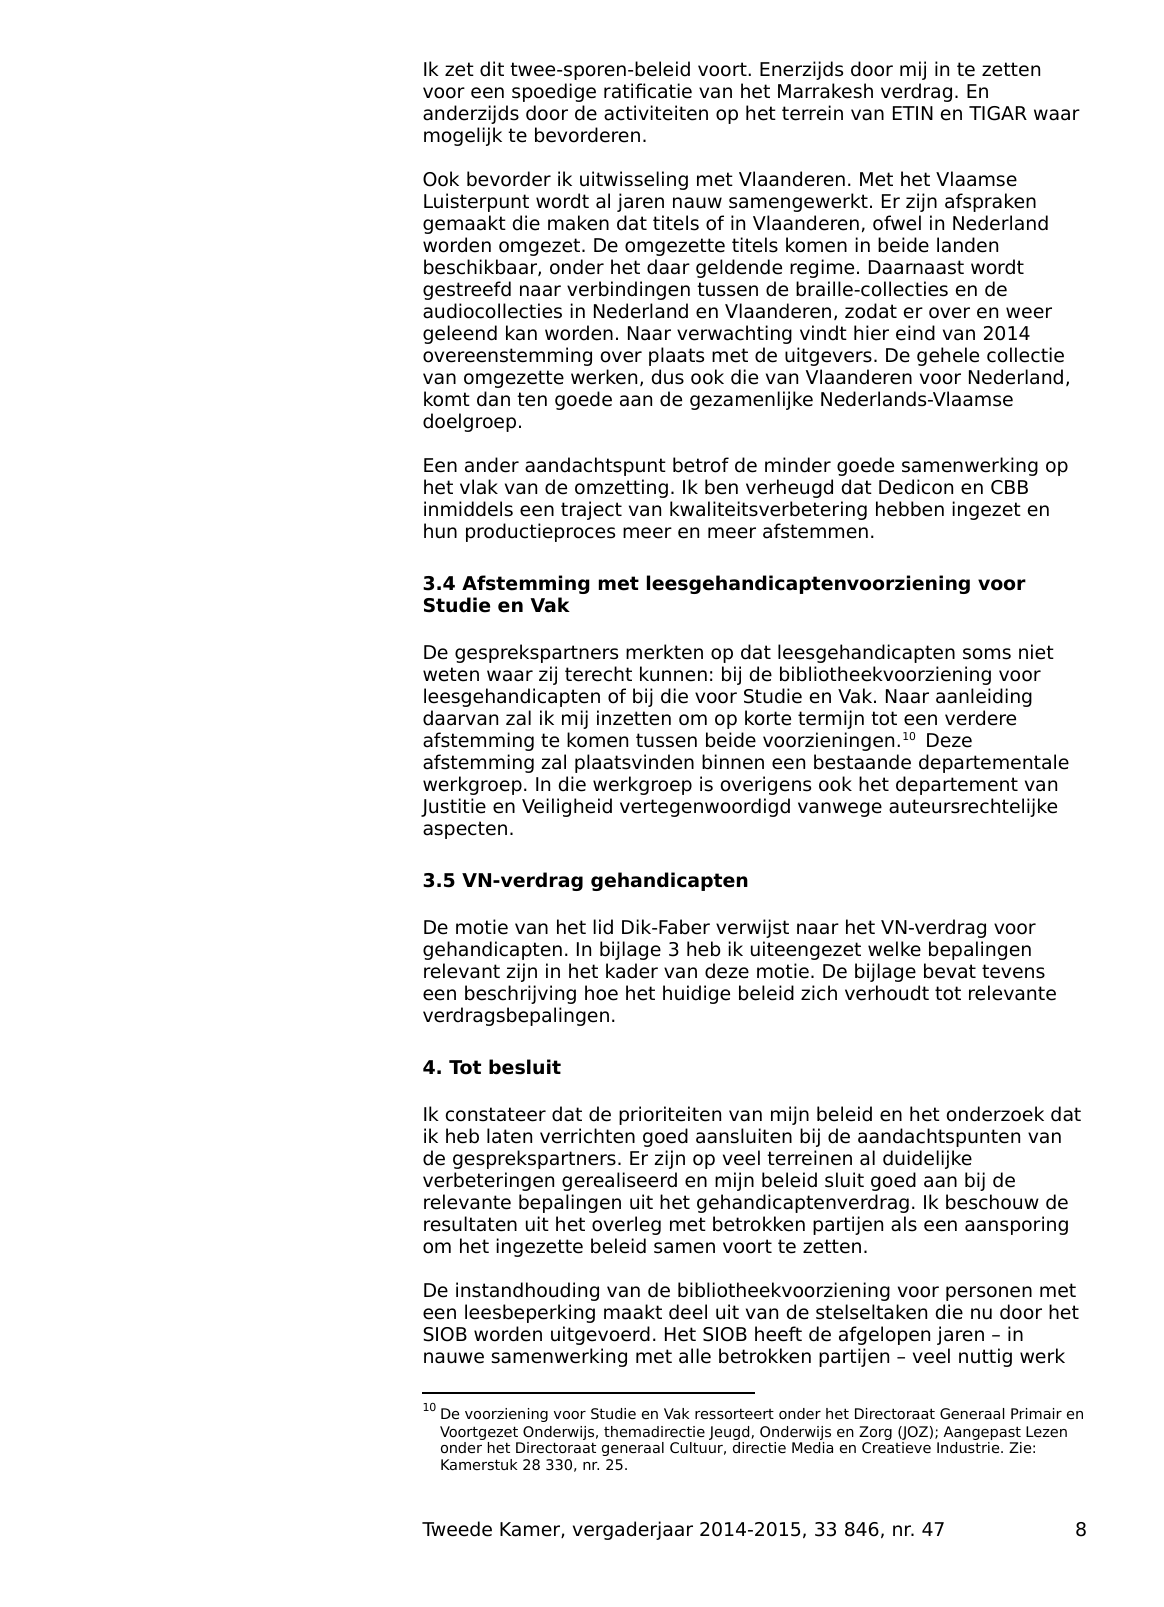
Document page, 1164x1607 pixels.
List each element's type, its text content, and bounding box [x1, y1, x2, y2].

subtitle 4. Tot besluit [422, 1057, 1087, 1079]
text Ook bevorder ik uitwisseling met Vlaanderen. Met het Vlaamse Luisterpunt wordt al jaren nauw samengewerkt. Er zijn afspraken gemaakt die maken dat titels of in Vlaanderen, ofwel in Nederland worden omgezet. De omgezette titels komen in beide landen beschikbaar, onder het daar geldende regime. Daarnaast wordt gestreefd naar verbindingen tussen de braille-collecties en de audiocollecties in Nederland en Vlaanderen, zodat er over en weer geleend kan worden. Naar verwachting vindt hier eind van 2014 overeenstemming over plaats met de uitgevers. De gehele collectie van omgezette werken, dus ook die van Vlaanderen voor Nederland, komt dan ten goede aan de gezamenlijke Nederlands-Vlaamse doelgroep. [422, 169, 1087, 433]
text Ik zet dit twee-sporen-beleid voort. Enerzijds door mij in te zetten voor een spoedige ratificatie van het Marrakesh verdrag. En anderzijds door de activiteiten op het terrein van ETIN en TIGAR waar mogelijk te bevorderen. [422, 59, 1087, 147]
subtitle 3.5 VN-verdrag gehandicapten [422, 870, 1087, 892]
text Ik constateer dat de prioriteiten van mijn beleid en het onderzoek dat ik heb laten verrichten goed aansluiten bij de aandachtspunten van de gesprekspartners. Er zijn op veel terreinen al duidelijke verbeteringen gerealiseerd en mijn beleid sluit goed aan bij de relevante bepalingen uit het gehandicaptenverdrag. Ik beschouw de resultaten uit het overleg met betrokken partijen als een aansporing om het ingezette beleid samen voort te zetten. [422, 1104, 1087, 1257]
subtitle 3.4 Afstemming met leesgehandicaptenvoorziening voor Studie en Vak [422, 573, 1087, 617]
text Een ander aandachtspunt betrof de minder goede samenwerking op het vlak van de omzetting. Ik ben verheugd dat Dedicon en CBB inmiddels een traject van kwaliteitsverbetering hebben ingezet en hun productieproces meer en meer afstemmen. [422, 455, 1087, 543]
text De instandhouding van de bibliotheekvoorziening voor personen met een leesbeperking maakt deel uit van de stelseltaken die nu door het SIOB worden uitgevoerd. Het SIOB heeft de afgelopen jaren – in nauwe samenwerking met alle betrokken partijen – veel nuttig werk [422, 1280, 1087, 1368]
text De gesprekspartners merkten op dat leesgehandicapten soms niet weten waar zij terecht kunnen: bij de bibliotheekvoorziening voor leesgehandicapten of bij die voor Studie en Vak. Naar aanleiding daarvan zal ik mij inzetten om op korte termijn tot een verdere afstemming te komen tussen beide voorzieningen. Deze afstemming zal plaatsvinden binnen een bestaande departementale werkgroep. In die werkgroep is overigens ook het departement van Justitie en Veiligheid vertegenwoordigd vanwege auteursrechtelijke aspecten. [422, 642, 1087, 840]
text De motie van het lid Dik-Faber verwijst naar het VN-verdrag voor gehandicapten. In bijlage 3 heb ik uiteengezet welke bepalingen relevant zijn in het kader van deze motie. De bijlage bevat tevens een beschrijving hoe het huidige beleid zich verhoudt tot relevante verdragsbepalingen. [422, 917, 1087, 1027]
text De voorziening voor Studie en Vak ressorteert onder het Directoraat Generaal Primair en Voortgezet Onderwijs, themadirectie Jeugd, Onderwijs en Zorg (JOZ); Aangepast Lezen onder het Directoraat generaal Cultuur, directie Media en Creatieve Industrie. Zie: Kamerstuk 28 330, nr. 25. [422, 1402, 1087, 1474]
